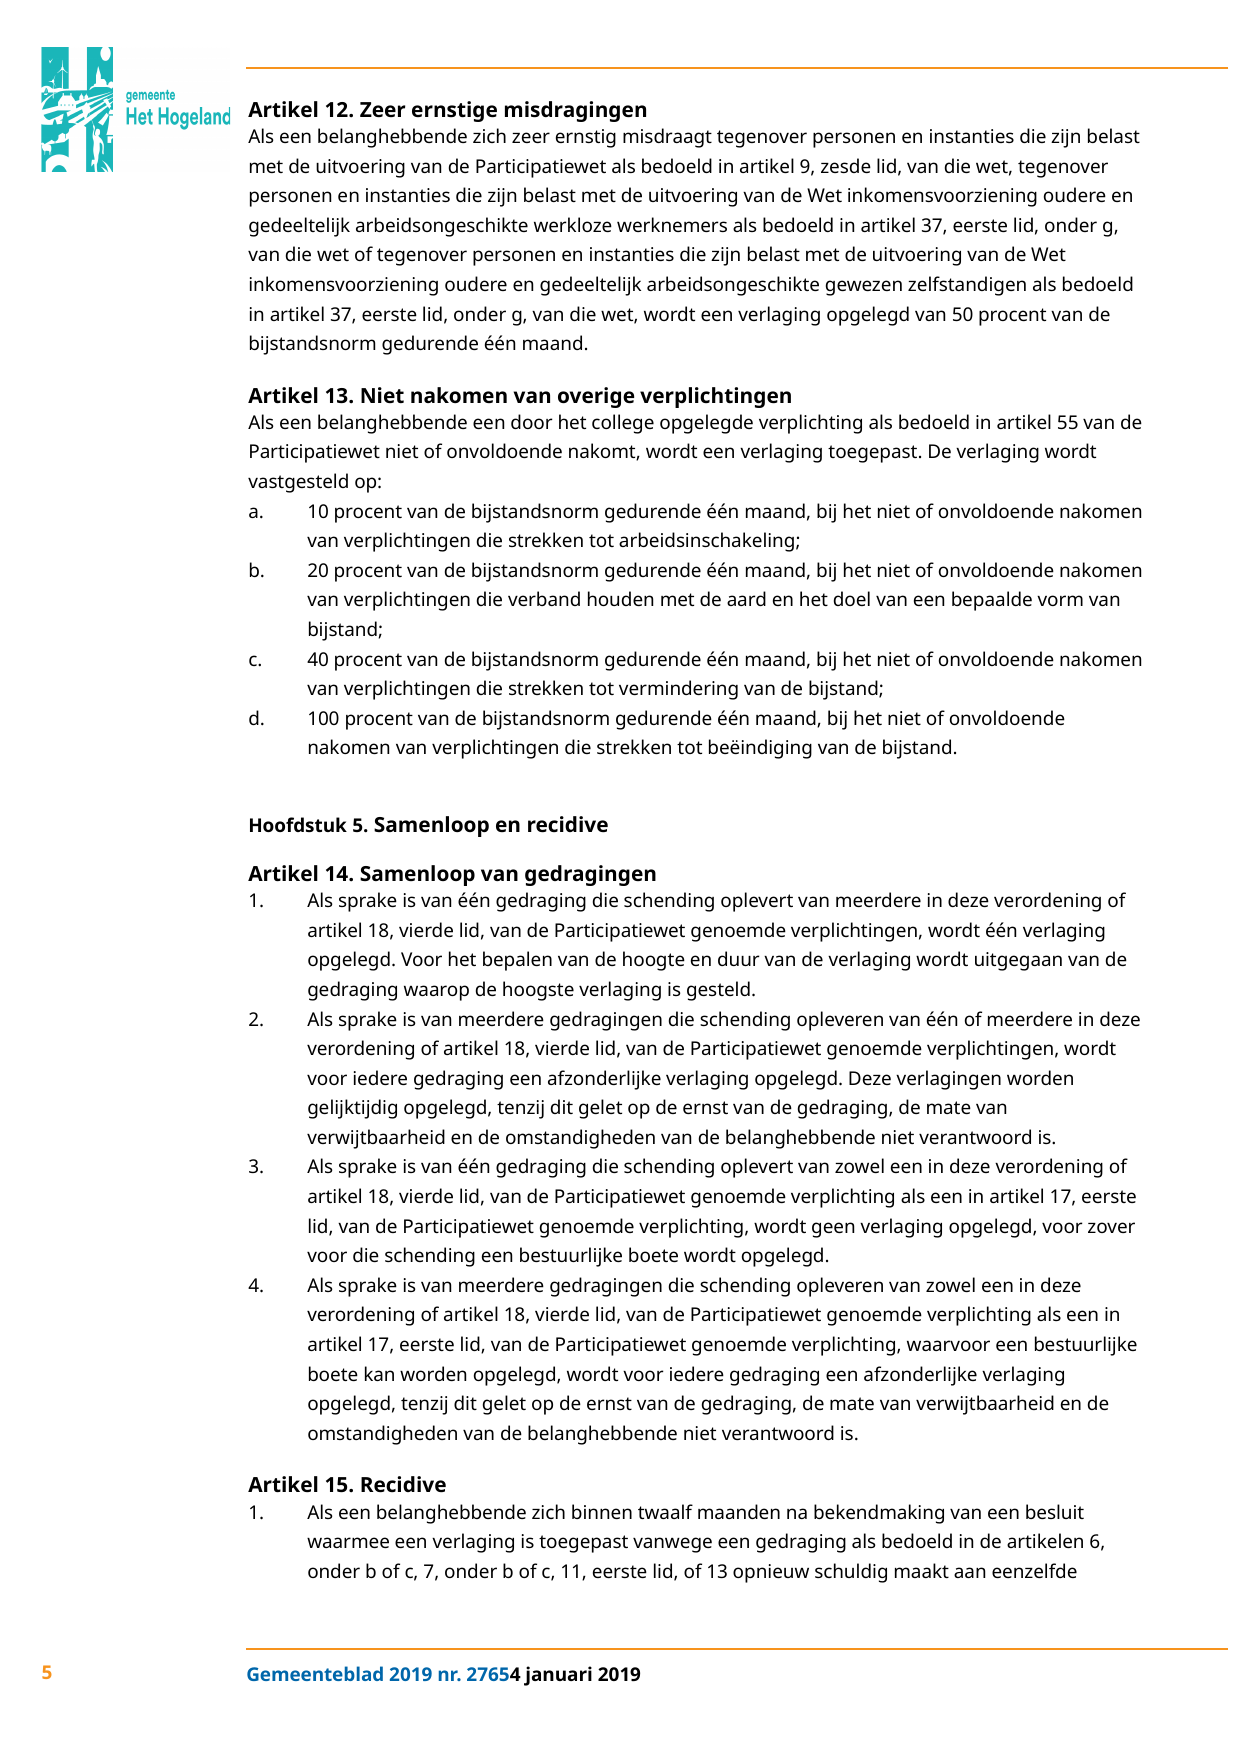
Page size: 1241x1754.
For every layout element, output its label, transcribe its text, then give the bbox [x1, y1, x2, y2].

text Hoofdstuk 5. Samenloop en recidive [248, 810, 1152, 838]
list Als sprake is van meerdere gedragingen die schending opleveren van één of meerdere in deze verordening of artikel 18, vierde lid, van de Participatiewet genoemde verplichtingen, wordt voor iedere gedraging een afzonderlijke verlaging opgelegd. Deze verlagingen worden gelijktijdig opgelegd, tenzij dit gelet op de ernst van de gedraging, de mate van verwijtbaarheid en de omstandigheden van de belanghebbende niet verantwoord is. [248, 1006, 1152, 1150]
text Als een belanghebbende zich zeer ernstig misdraagt tegenover personen en instanties die zijn belast met de uitvoering van de Participatiewet als bedoeld in artikel 9, zesde lid, van die wet, tegenover personen en instanties die zijn belast met de uitvoering van de Wet inkomensvoorziening oudere en gedeeltelijk arbeidsongeschikte werkloze werknemers als bedoeld in artikel 37, eerste lid, onder g, van die wet of tegenover personen en instanties die zijn belast met de uitvoering van de Wet inkomensvoorziening oudere en gedeeltelijk arbeidsongeschikte gewezen zelfstandigen als bedoeld in artikel 37, eerste lid, onder g, van die wet, wordt een verlaging opgelegd van 50 procent van de bijstandsnorm gedurende één maand. [248, 123, 1152, 356]
text Artikel 14. Samenloop van gedragingen [248, 859, 1152, 887]
list Als sprake is van één gedraging die schending oplevert van zowel een in deze verordening of artikel 18, vierde lid, van de Participatiewet genoemde verplichting als een in artikel 17, eerste lid, van de Participatiewet genoemde verplichting, wordt geen verlaging opgelegd, voor zover voor die schending een bestuurlijke boete wordt opgelegd. [248, 1154, 1152, 1268]
picture [41, 47, 231, 172]
text Artikel 12. Zeer ernstige misdragingen [248, 95, 1152, 123]
text Als een belanghebbende een door het college opgelegde verplichting als bedoeld in artikel 55 van de Participatiewet niet of onvoldoende nakomt, wordt een verlaging toegepast. De verlaging wordt vastgesteld op: [248, 409, 1152, 494]
list Als sprake is van één gedraging die schending oplevert van meerdere in deze verordening of artikel 18, vierde lid, van de Participatiewet genoemde verplichtingen, wordt één verlaging opgelegd. Voor het bepalen van de hoogte en duur van de verlaging wordt uitgegaan van de gedraging waarop de hoogste verlaging is gesteld. [248, 887, 1152, 1002]
list 20 procent van de bijstandsnorm gedurende één maand, bij het niet of onvoldoende nakomen van verplichtingen die verband houden met de aard en het doel van een bepaalde vorm van bijstand; [248, 557, 1152, 642]
text Artikel 13. Niet nakomen van overige verplichtingen [248, 381, 1152, 409]
list 40 procent van de bijstandsnorm gedurende één maand, bij het niet of onvoldoende nakomen van verplichtingen die strekken tot vermindering van de bijstand; [248, 646, 1152, 701]
list Als een belanghebbende zich binnen twaalf maanden na bekendmaking van een besluit waarmee een verlaging is toegepast vanwege een gedraging als bedoeld in de artikelen 6, onder b of c, 7, onder b of c, 11, eerste lid, of 13 opnieuw schuldig maakt aan eenzelfde [248, 1499, 1152, 1584]
text Artikel 15. Recidive [248, 1470, 1152, 1499]
list 100 procent van de bijstandsnorm gedurende één maand, bij het niet of onvoldoende nakomen van verplichtingen die strekken tot beëindiging van de bijstand. [248, 705, 1152, 760]
list Als sprake is van meerdere gedragingen die schending opleveren van zowel een in deze verordening of artikel 18, vierde lid, van de Participatiewet genoemde verplichting als een in artikel 17, eerste lid, van de Participatiewet genoemde verplichting, waarvoor een bestuurlijke boete kan worden opgelegd, wordt voor iedere gedraging een afzonderlijke verlaging opgelegd, tenzij dit gelet op de ernst van de gedraging, de mate van verwijtbaarheid en de omstandigheden van de belanghebbende niet verantwoord is. [248, 1272, 1152, 1446]
list 10 procent van de bijstandsnorm gedurende één maand, bij het niet of onvoldoende nakomen van verplichtingen die strekken tot arbeidsinschakeling; [248, 498, 1152, 553]
